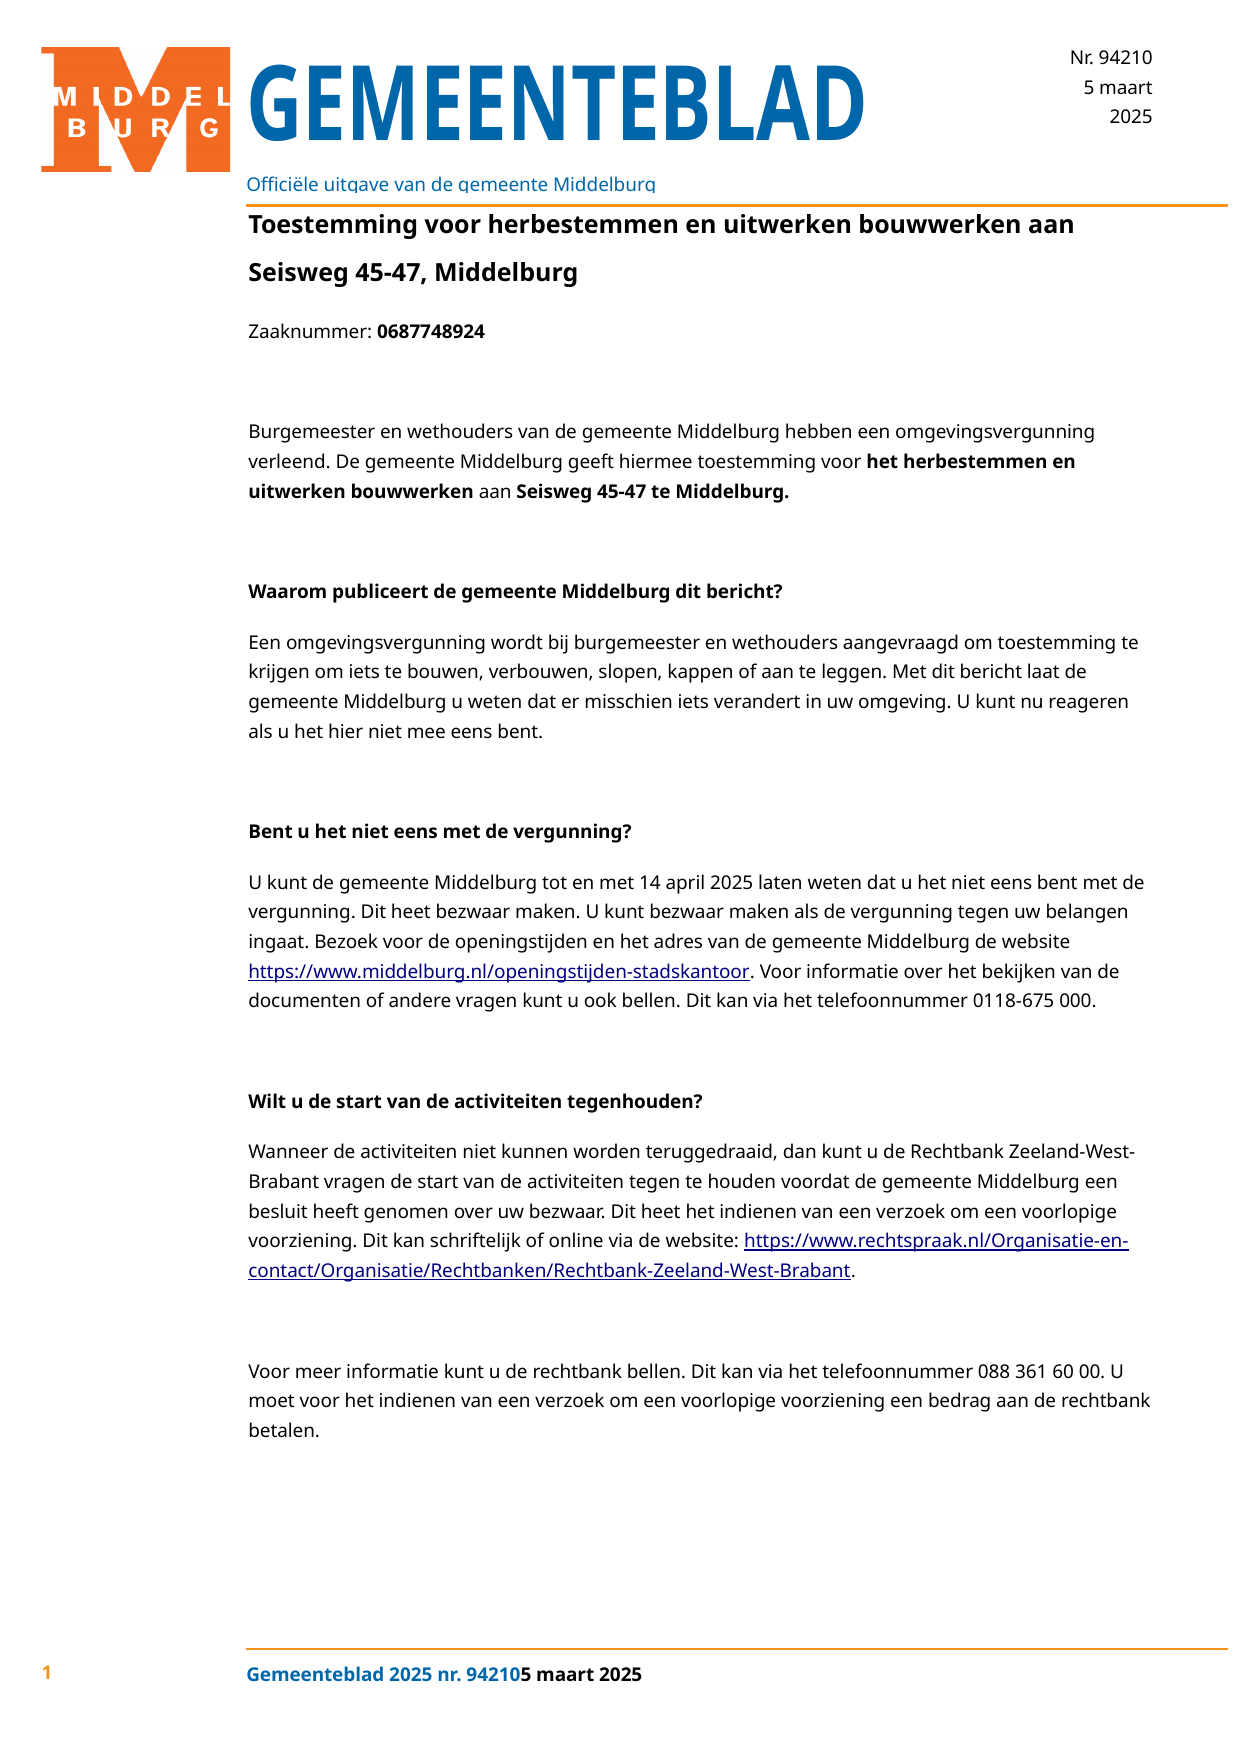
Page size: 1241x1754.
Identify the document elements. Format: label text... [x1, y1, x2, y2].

text Wilt u de start van de activiteiten tegenhouden? [248, 1088, 1152, 1114]
text Voor meer informatie kunt u de rechtbank bellen. Dit kan via het telefoonnummer 088 361 60 00. U moet voor het indienen van een verzoek om een voorlopige voorziening een bedrag aan de rechtbank betalen. [248, 1358, 1152, 1443]
text Wanneer de activiteiten niet kunnen worden teruggedraaid, dan kunt u de Rechtbank Zeeland-West-Brabant vragen de start van de activiteiten tegen te houden voordat de gemeente Middelburg een besluit heeft genomen over uw bezwaar. Dit heet het indienen van een verzoek om een voorlopige voorziening. Dit kan schriftelijk of online via de website: https://www.rechtspraak.nl/Organisatie-en-contact/Organisatie/Rechtbanken/Rechtbank-Zeeland-West-Brabant. [248, 1139, 1152, 1283]
text Burgemeester en wethouders van de gemeente Middelburg hebben een omgevingsvergunning verleend. De gemeente Middelburg geeft hiermee toestemming voor het herbestemmen en uitwerken bouwwerken aan Seisweg 45-47 te Middelburg. [248, 419, 1152, 504]
text Bent u het niet eens met de vergunning? [248, 819, 1152, 844]
text Zaaknummer: 0687748924 [248, 318, 1152, 344]
text Waarom publiceert de gemeente Middelburg dit bericht? [248, 579, 1152, 604]
text Een omgevingsvergunning wordt bij burgemeester en wethouders aangevraagd om toestemming te krijgen om iets te bouwen, verbouwen, slopen, kappen of aan te leggen. Met dit bericht laat de gemeente Middelburg u weten dat er misschien iets verandert in uw omgeving. U kunt nu reageren als u het hier niet mee eens bent. [248, 629, 1152, 744]
picture [41, 47, 231, 172]
text U kunt de gemeente Middelburg tot en met 14 april 2025 laten weten dat u het niet eens bent met de vergunning. Dit heet bezwaar maken. U kunt bezwaar maken als de vergunning tegen uw belangen ingaat. Bezoek voor de openingstijden en het adres van de gemeente Middelburg de website https://www.middelburg.nl/openingstijden-stadskantoor. Voor informatie over het bekijken van de documenten of andere vragen kunt u ook bellen. Dit kan via het telefoonnummer 0118-675 000. [248, 869, 1152, 1013]
text Toestemming voor herbestemmen en uitwerken bouwwerken aan Seisweg 45-47, Middelburg [248, 207, 1152, 288]
